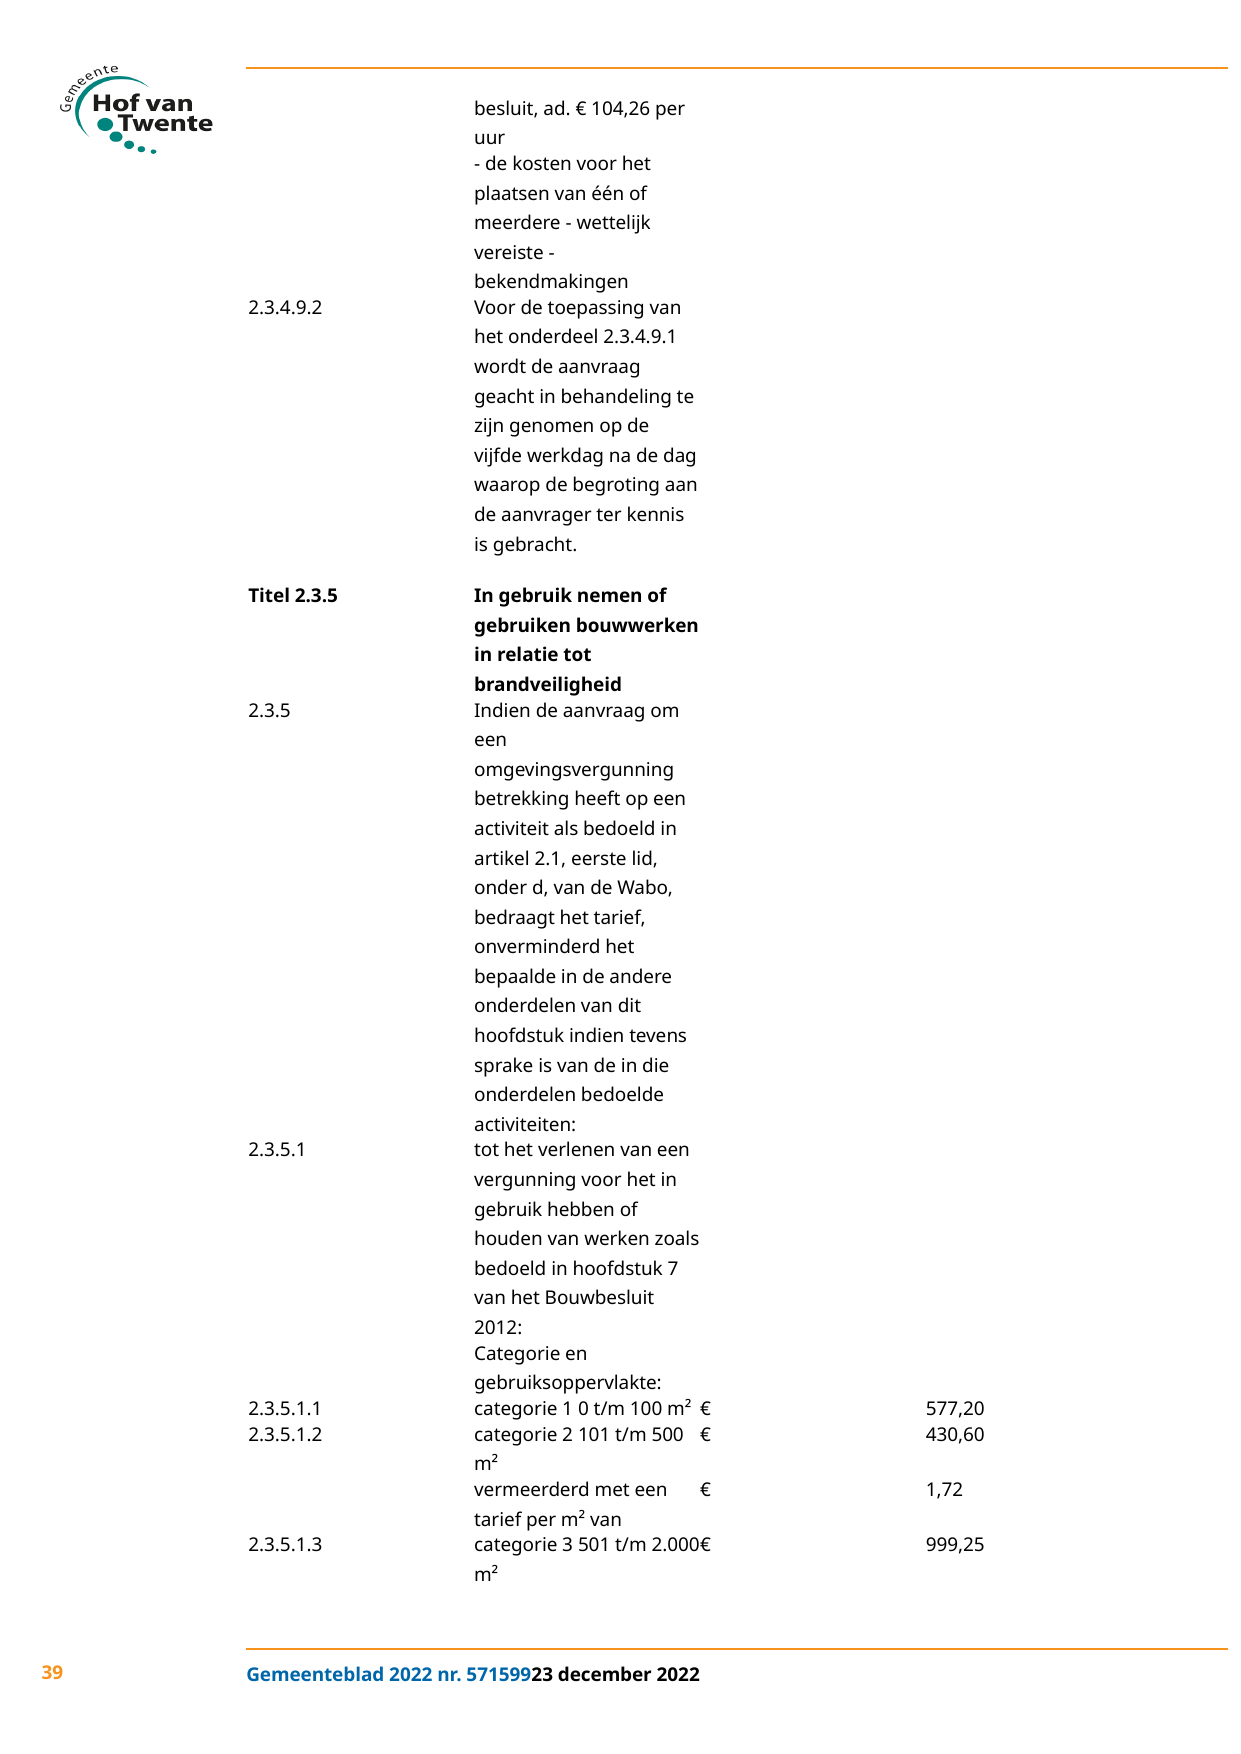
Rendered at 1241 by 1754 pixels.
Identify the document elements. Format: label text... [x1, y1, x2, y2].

table_cell categorie 2 101 t/m 500 m² [474, 1421, 700, 1476]
table_cell 577,20 [926, 1395, 1152, 1421]
table_cell [700, 150, 926, 294]
table_cell 430,60 [926, 1421, 1152, 1476]
table_cell € [700, 1532, 926, 1587]
table_cell categorie 1 0 t/m 100 m² [474, 1395, 700, 1421]
table_cell [700, 557, 926, 582]
table_cell categorie 3 501 t/m 2.000 m² [474, 1532, 700, 1587]
table_cell tot het verlenen van een vergunning voor het in gebruik hebben of houden van werken zoals bedoeld in hoofdstuk 7 van het Bouwbesluit 2012: [474, 1137, 700, 1340]
table_cell 999,25 [926, 1532, 1152, 1587]
table_cell [700, 1340, 926, 1395]
table_cell Indien de aanvraag om een omgevingsvergunning betrekking heeft op een activiteit als bedoeld in artikel 2.1, eerste lid, onder d, van de Wabo, bedraagt het tarief, onverminderd het bepaalde in de andere onderdelen van dit hoofdstuk indien tevens sprake is van de in die onderdelen bedoelde activiteiten: [474, 697, 700, 1137]
table_cell [248, 1476, 474, 1532]
table_cell In gebruik nemen of gebruiken bouwwerken in relatie tot brandveiligheid [474, 582, 700, 697]
table_cell 2.3.5 [248, 697, 474, 1137]
table_cell [474, 557, 700, 582]
table_cell besluit, ad. € 104,26 per uur [474, 95, 700, 150]
table_cell [700, 582, 926, 697]
table_cell [926, 95, 1152, 150]
table_cell [248, 557, 474, 582]
table_cell [700, 294, 926, 557]
table_cell 2.3.5.1 [248, 1137, 474, 1340]
table_cell [248, 1340, 474, 1395]
table_cell [248, 150, 474, 294]
table_cell vermeerderd met een tarief per m² van [474, 1476, 700, 1532]
table_cell € [700, 1395, 926, 1421]
table_cell 1,72 [926, 1476, 1152, 1532]
table_cell € [700, 1476, 926, 1532]
table_cell 2.3.5.1.1 [248, 1395, 474, 1421]
table_cell 2.3.5.1.3 [248, 1532, 474, 1587]
picture [41, 47, 231, 172]
table_cell [248, 95, 474, 150]
table_cell [926, 697, 1152, 1137]
table_cell [926, 1340, 1152, 1395]
table_cell [926, 150, 1152, 294]
table_cell [700, 1137, 926, 1340]
table_cell Voor de toepassing van het onderdeel 2.3.4.9.1 wordt de aanvraag geacht in behandeling te zijn genomen op de vijfde werkdag na de dag waarop de begroting aan de aanvrager ter kennis is gebracht. [474, 294, 700, 557]
table_cell - de kosten voor het plaatsen van één of meerdere - wettelijk vereiste - bekendmakingen [474, 150, 700, 294]
table_cell [700, 95, 926, 150]
table_cell [926, 582, 1152, 697]
table_cell [926, 557, 1152, 582]
table_cell € [700, 1421, 926, 1476]
table_cell 2.3.4.9.2 [248, 294, 474, 557]
table_cell 2.3.5.1.2 [248, 1421, 474, 1476]
table_cell Categorie en gebruiksoppervlakte: [474, 1340, 700, 1395]
table_cell [926, 294, 1152, 557]
table_cell Titel 2.3.5 [248, 582, 474, 697]
table_cell [700, 697, 926, 1137]
table_cell [926, 1137, 1152, 1340]
